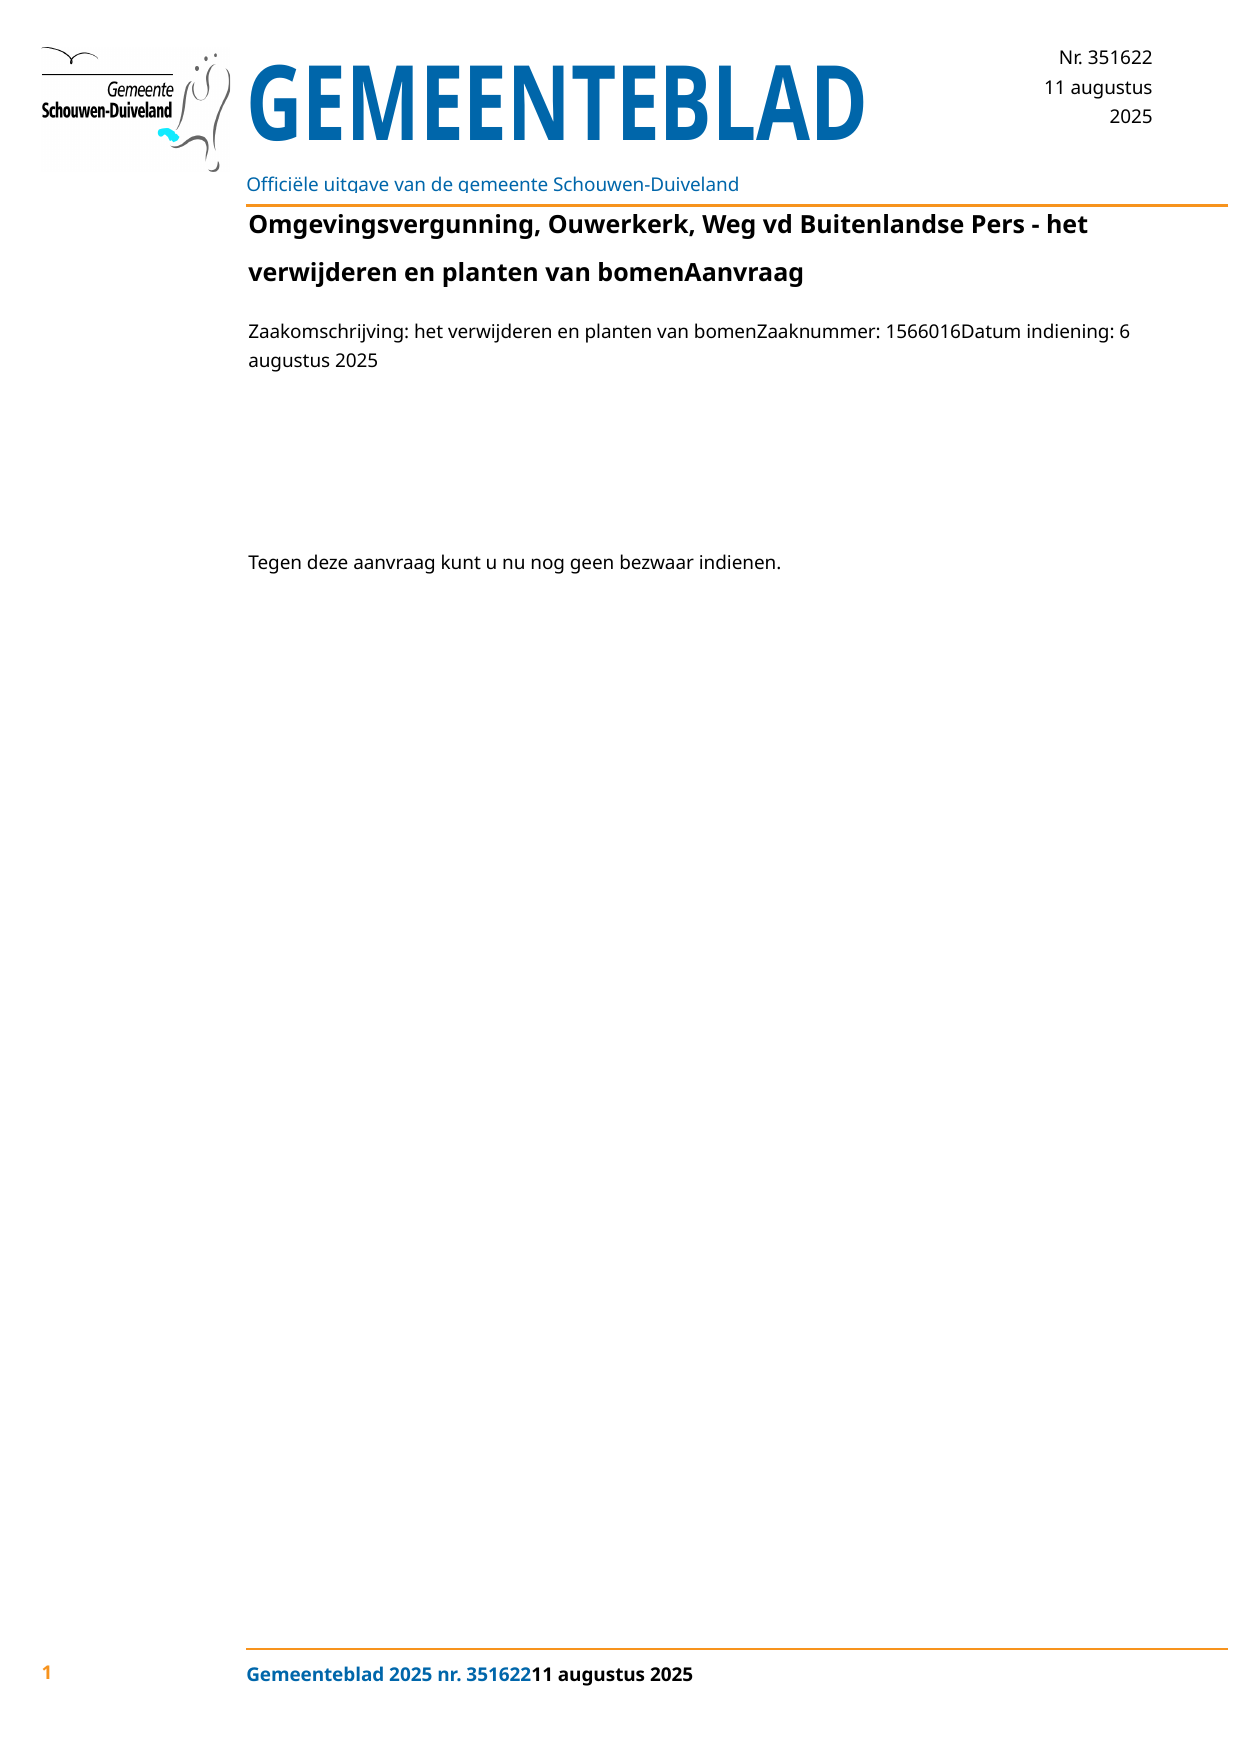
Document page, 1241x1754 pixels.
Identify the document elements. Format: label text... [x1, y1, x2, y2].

text Zaakomschrijving: het verwijderen en planten van bomenZaaknummer: 1566016Datum indiening: 6 augustus 2025 [248, 318, 1152, 373]
text Omgevingsvergunning, Ouwerkerk, Weg vd Buitenlandse Pers - het verwijderen en planten van bomenAanvraag [248, 207, 1152, 288]
text Tegen deze aanvraag kunt u nu nog geen bezwaar indienen. [248, 549, 1152, 575]
picture [41, 47, 231, 172]
